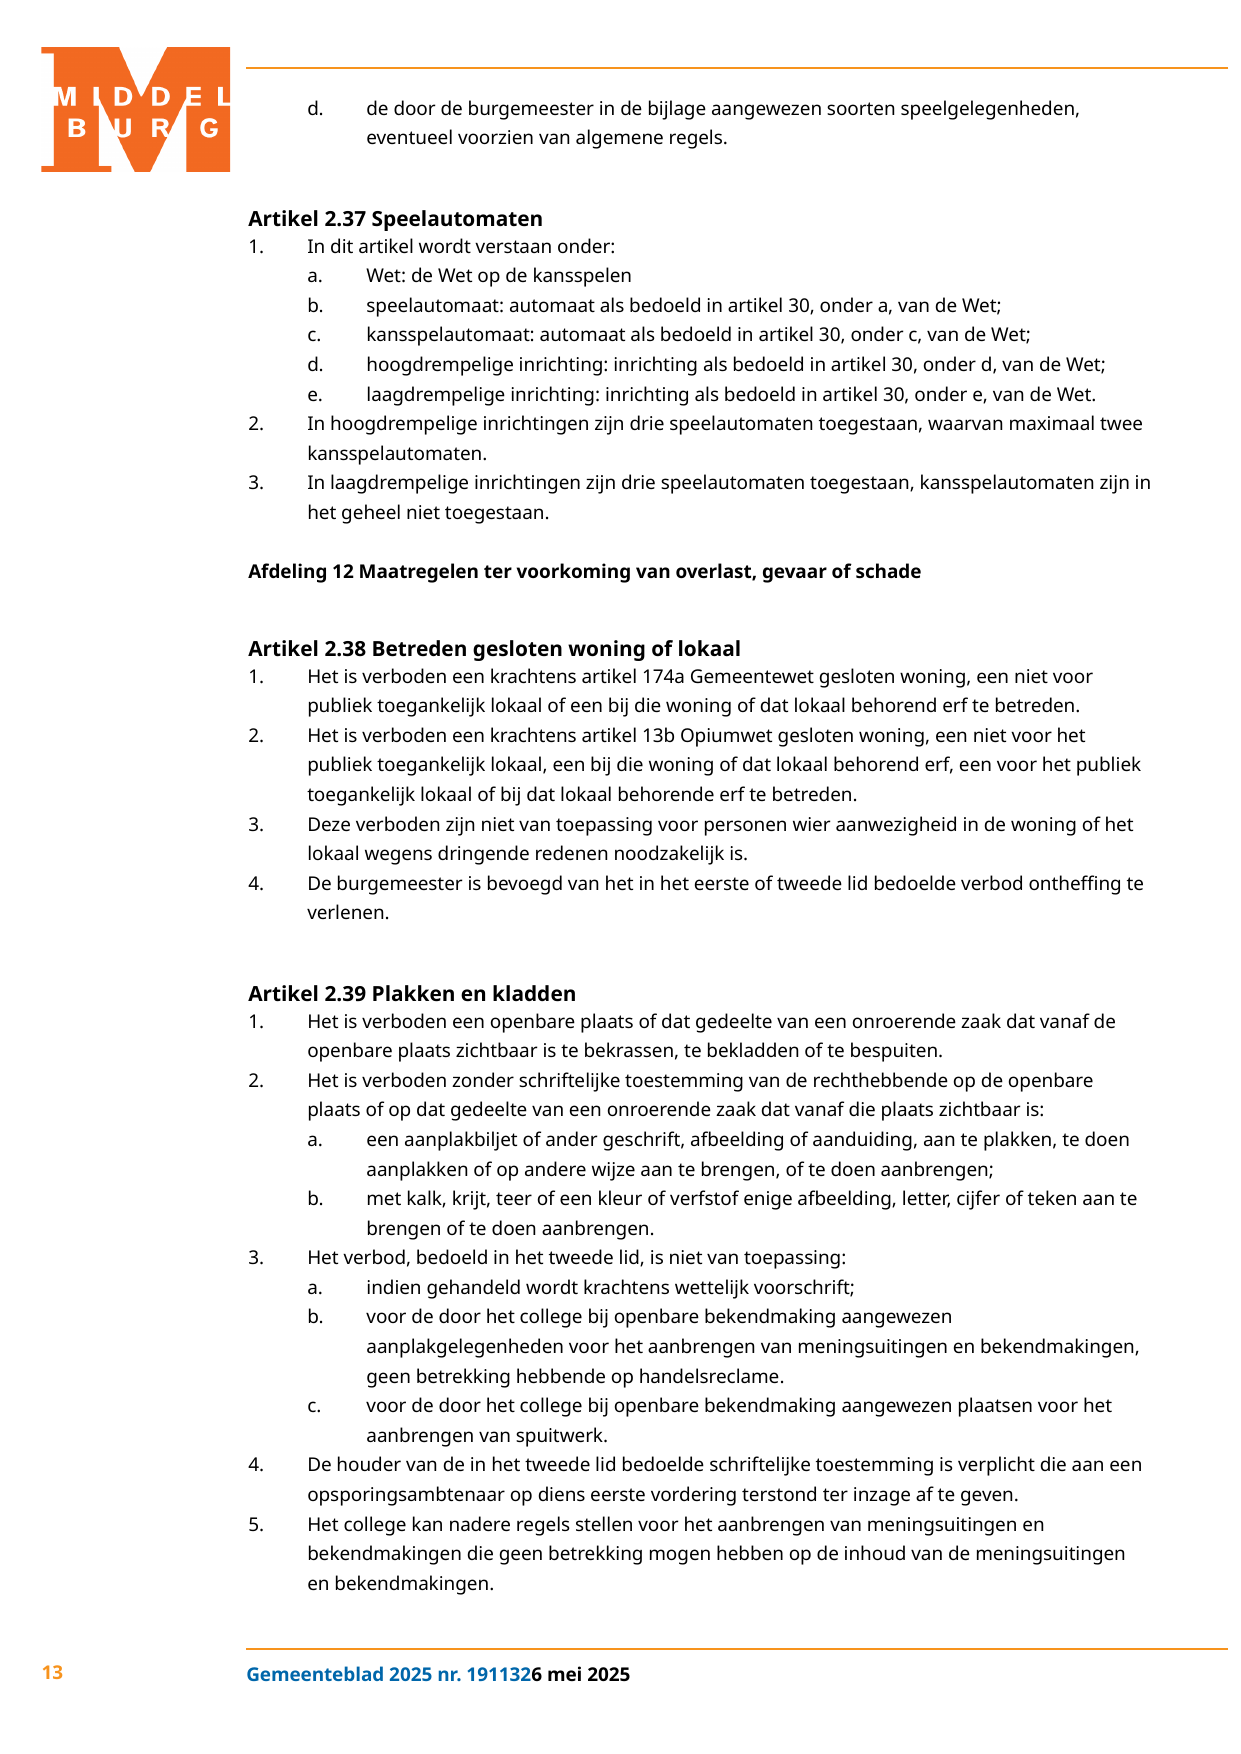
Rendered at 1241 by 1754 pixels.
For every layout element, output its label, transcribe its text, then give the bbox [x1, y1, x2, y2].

list In laagdrempelige inrichtingen zijn drie speelautomaten toegestaan, kansspelautomaten zijn in het geheel niet toegestaan. [248, 469, 1152, 525]
list Het is verboden een krachtens artikel 13b Opiumwet gesloten woning, een niet voor het publiek toegankelijk lokaal, een bij die woning of dat lokaal behorend erf, een voor het publiek toegankelijk lokaal of bij dat lokaal behorende erf te betreden. [248, 722, 1152, 807]
list Het is verboden zonder schriftelijke toestemming van de rechthebbende op de openbare plaats of op dat gedeelte van een onroerende zaak dat vanaf die plaats zichtbaar is: [248, 1067, 1152, 1122]
list De burgemeester is bevoegd van het in het eerste of tweede lid bedoelde verbod ontheffing te verlenen. [248, 870, 1152, 925]
list voor de door het college bij openbare bekendmaking aangewezen plaatsen voor het aanbrengen van spuitwerk. [307, 1392, 1152, 1448]
text Artikel 2.39 Plakken en kladden [248, 979, 1152, 1008]
list een aanplakbiljet of ander geschrift, afbeelding of aanduiding, aan te plakken, te doen aanplakken of op andere wijze aan te brengen, of te doen aanbrengen; [307, 1126, 1152, 1182]
list Het is verboden een openbare plaats of dat gedeelte van een onroerende zaak dat vanaf de openbare plaats zichtbaar is te bekrassen, te bekladden of te bespuiten. [248, 1008, 1152, 1063]
list de door de burgemeester in de bijlage aangewezen soorten speelgelegenheden, eventueel voorzien van algemene regels. [307, 95, 1152, 150]
list met kalk, krijt, teer of een kleur of verfstof enige afbeelding, letter, cijfer of teken aan te brengen of te doen aanbrengen. [307, 1185, 1152, 1241]
list indien gehandeld wordt krachtens wettelijk voorschrift; [307, 1274, 1152, 1300]
list hoogdrempelige inrichting: inrichting als bedoeld in artikel 30, onder d, van de Wet; [307, 351, 1152, 377]
list speelautomaat: automaat als bedoeld in artikel 30, onder a, van de Wet; [307, 292, 1152, 318]
text Artikel 2.38 Betreden gesloten woning of lokaal [248, 634, 1152, 663]
list voor de door het college bij openbare bekendmaking aangewezen aanplakgelegenheden voor het aanbrengen van meningsuitingen en bekendmakingen, geen betrekking hebbende op handelsreclame. [307, 1304, 1152, 1389]
picture [41, 47, 231, 172]
list Deze verboden zijn niet van toepassing voor personen wier aanwezigheid in de woning of het lokaal wegens dringende redenen noodzakelijk is. [248, 811, 1152, 866]
list Het verbod, bedoeld in het tweede lid, is niet van toepassing: [248, 1244, 1152, 1270]
list De houder van de in het tweede lid bedoelde schriftelijke toestemming is verplicht die aan een opsporingsambtenaar op diens eerste vordering terstond ter inzage af te geven. [248, 1452, 1152, 1507]
text Artikel 2.37 Speelautomaten [248, 204, 1152, 233]
text Afdeling 12 Maatregelen ter voorkoming van overlast, gevaar of schade [248, 558, 1152, 584]
list kansspelautomaat: automaat als bedoeld in artikel 30, onder c, van de Wet; [307, 322, 1152, 347]
list Het is verboden een krachtens artikel 174a Gemeentewet gesloten woning, een niet voor publiek toegankelijk lokaal of een bij die woning of dat lokaal behorend erf te betreden. [248, 663, 1152, 718]
list Wet: de Wet op de kansspelen [307, 262, 1152, 288]
list In hoogdrempelige inrichtingen zijn drie speelautomaten toegestaan, waarvan maximaal twee kansspelautomaten. [248, 410, 1152, 466]
list laagdrempelige inrichting: inrichting als bedoeld in artikel 30, onder e, van de Wet. [307, 381, 1152, 406]
list Het college kan nadere regels stellen voor het aanbrengen van meningsuitingen en bekendmakingen die geen betrekking mogen hebben op de inhoud van de meningsuitingen en bekendmakingen. [248, 1511, 1152, 1596]
list In dit artikel wordt verstaan onder: [248, 233, 1152, 258]
